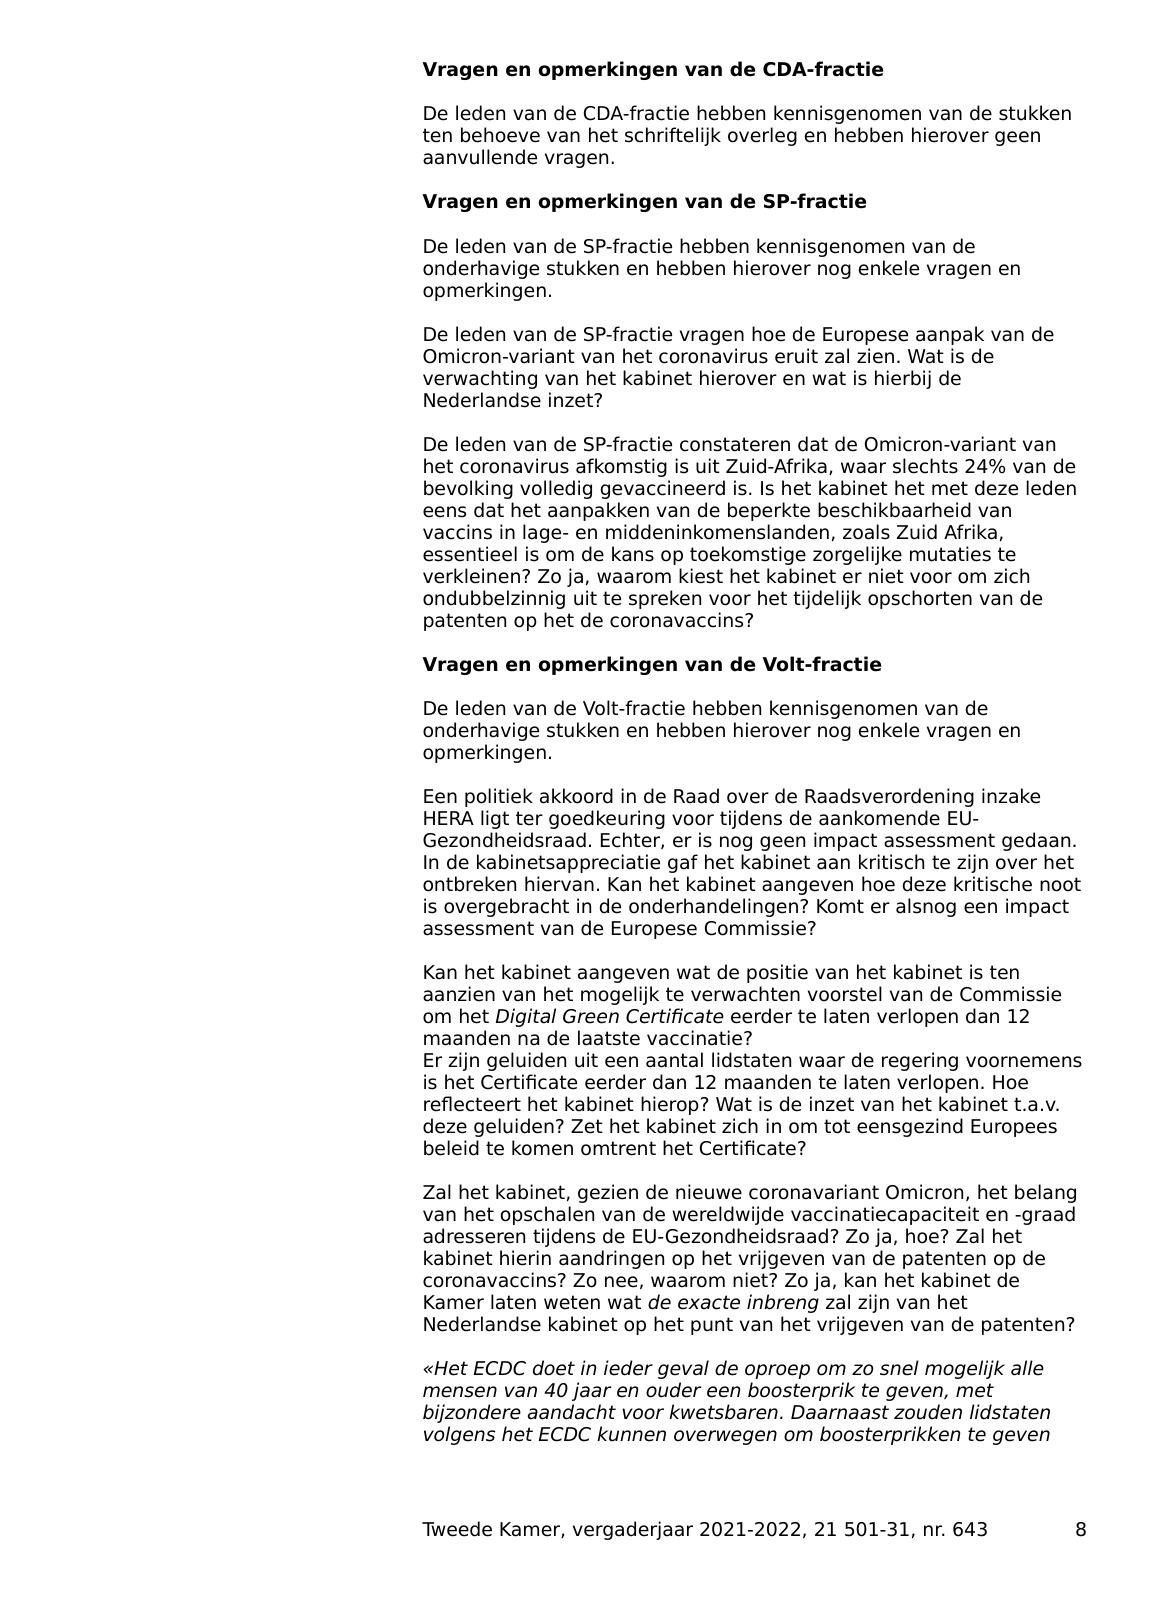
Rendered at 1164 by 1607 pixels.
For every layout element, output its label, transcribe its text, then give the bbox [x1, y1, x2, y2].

text De leden van de SP-fractie hebben kennisgenomen van de onderhavige stukken en hebben hierover nog enkele vragen en opmerkingen. [422, 236, 1087, 301]
text De leden van de SP-fractie constateren dat de Omicron-variant van het coronavirus afkomstig is uit Zuid-Afrika, waar slechts 24% van de bevolking volledig gevaccineerd is. Is het kabinet het met deze leden eens dat het aanpakken van de beperkte beschikbaarheid van vaccins in lage- en middeninkomenslanden, zoals Zuid Afrika, essentieel is om de kans op toekomstige zorgelijke mutaties te verkleinen? Zo ja, waarom kiest het kabinet er niet voor om zich ondubbelzinnig uit te spreken voor het tijdelijk opschorten van de patenten op het de coronavaccins? [422, 434, 1087, 632]
text Zal het kabinet, gezien de nieuwe coronavariant Omicron, het belang van het opschalen van de wereldwijde vaccinatiecapaciteit en -graad adresseren tijdens de EU-Gezondheidsraad? Zo ja, hoe? Zal het kabinet hierin aandringen op het vrijgeven van de patenten op de coronavaccins? Zo nee, waarom niet? Zo ja, kan het kabinet de Kamer laten weten wat de exacte inbreng zal zijn van het Nederlandse kabinet op het punt van het vrijgeven van de patenten? [422, 1182, 1087, 1336]
text Er zijn geluiden uit een aantal lidstaten waar de regering voornemens is het Certificate eerder dan 12 maanden te laten verlopen. Hoe reflecteert het kabinet hierop? Wat is de inzet van het kabinet t.a.v. deze geluiden? Zet het kabinet zich in om tot eensgezind Europees beleid te komen omtrent het Certificate? [422, 1050, 1087, 1160]
text «Het ECDC doet in ieder geval de oproep om zo snel mogelijk alle mensen van 40 jaar en ouder een boosterprik te geven, met bijzondere aandacht voor kwetsbaren. Daarnaast zouden lidstaten volgens het ECDC kunnen overwegen om boosterprikken te geven [422, 1358, 1087, 1446]
text De leden van de Volt-fractie hebben kennisgenomen van de onderhavige stukken en hebben hierover nog enkele vragen en opmerkingen. [422, 698, 1087, 764]
text Een politiek akkoord in de Raad over de Raadsverordening inzake HERA ligt ter goedkeuring voor tijdens de aankomende EU-Gezondheidsraad. Echter, er is nog geen impact assessment gedaan. In de kabinetsappreciatie gaf het kabinet aan kritisch te zijn over het ontbreken hiervan. Kan het kabinet aangeven hoe deze kritische noot is overgebracht in de onderhandelingen? Komt er alsnog een impact assessment van de Europese Commissie? [422, 786, 1087, 940]
subtitle Vragen en opmerkingen van de Volt-fractie [422, 654, 1087, 676]
text De leden van de CDA-fractie hebben kennisgenomen van de stukken ten behoeve van het schriftelijk overleg en hebben hierover geen aanvullende vragen. [422, 103, 1087, 169]
text De leden van de SP-fractie vragen hoe de Europese aanpak van de Omicron-variant van het coronavirus eruit zal zien. Wat is de verwachting van het kabinet hierover en wat is hierbij de Nederlandse inzet? [422, 324, 1087, 412]
text Kan het kabinet aangeven wat de positie van het kabinet is ten aanzien van het mogelijk te verwachten voorstel van de Commissie om het Digital Green Certificate eerder te laten verlopen dan 12 maanden na de laatste vaccinatie? [422, 962, 1087, 1050]
subtitle Vragen en opmerkingen van de CDA-fractie [422, 59, 1087, 81]
subtitle Vragen en opmerkingen van de SP-fractie [422, 191, 1087, 213]
